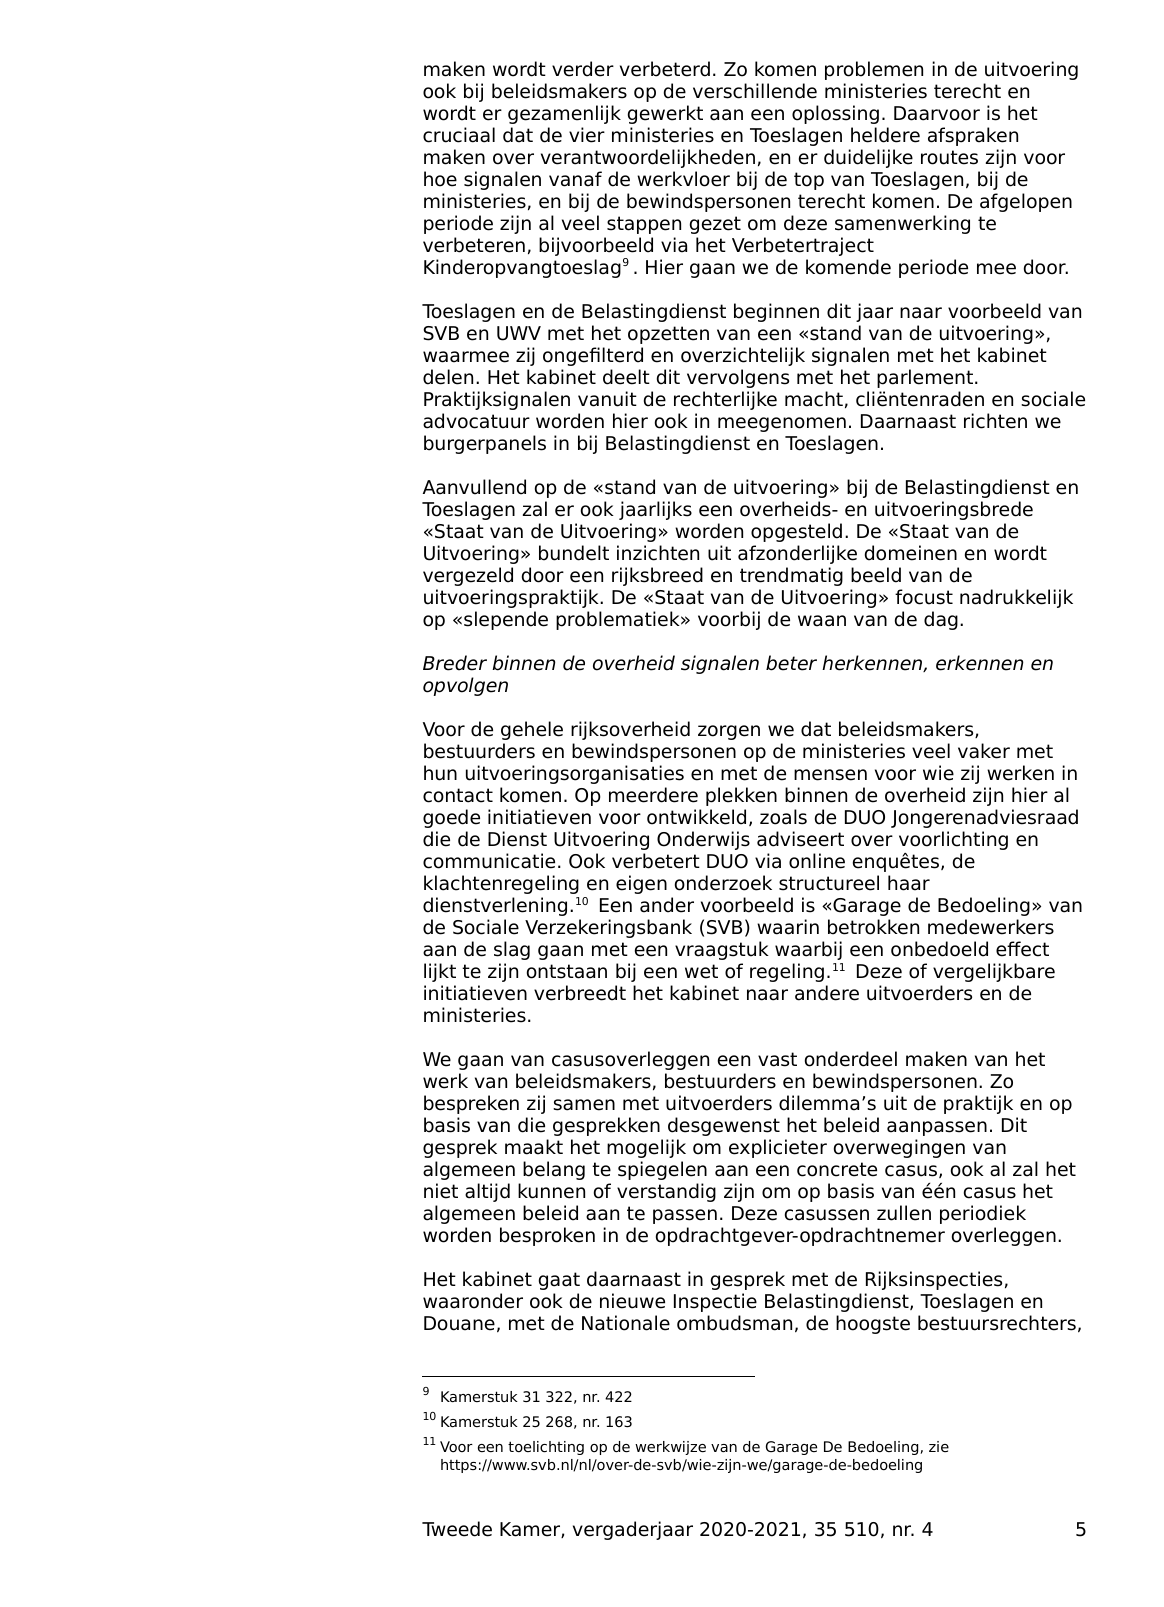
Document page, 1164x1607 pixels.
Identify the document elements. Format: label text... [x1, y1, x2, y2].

text Kamerstuk 25 268, nr. 163 [422, 1410, 1087, 1432]
text We gaan van casusoverleggen een vast onderdeel maken van het werk van beleidsmakers, bestuurders en bewindspersonen. Zo bespreken zij samen met uitvoerders dilemma’s uit de praktijk en op basis van die gesprekken desgewenst het beleid aanpassen. Dit gesprek maakt het mogelijk om explicieter overwegingen van algemeen belang te spiegelen aan een concrete casus, ook al zal het niet altijd kunnen of verstandig zijn om op basis van één casus het algemeen beleid aan te passen. Deze casussen zullen periodiek worden besproken in de opdrachtgever-opdrachtnemer overleggen. [422, 1049, 1087, 1247]
subtitle Breder binnen de overheid signalen beter herkennen, erkennen en opvolgen [422, 653, 1087, 697]
text Toeslagen en de Belastingdienst beginnen dit jaar naar voorbeeld van SVB en UWV met het opzetten van een «stand van de uitvoering», waarmee zij ongefilterd en overzichtelijk signalen met het kabinet delen. Het kabinet deelt dit vervolgens met het parlement. Praktijksignalen vanuit de rechterlijke macht, cliëntenraden en sociale advocatuur worden hier ook in meegenomen. Daarnaast richten we burgerpanels in bij Belastingdienst en Toeslagen. [422, 301, 1087, 455]
text Het kabinet gaat daarnaast in gesprek met de Rijksinspecties, waaronder ook de nieuwe Inspectie Belastingdienst, Toeslagen en Douane, met de Nationale ombudsman, de hoogste bestuursrechters, [422, 1269, 1087, 1335]
text Voor een toelichting op de werkwijze van de Garage De Bedoeling, zie https://www.svb.nl/nl/over-de-svb/wie-zijn-we/garage-de-bedoeling [422, 1435, 1087, 1474]
text Aanvullend op de «stand van de uitvoering» bij de Belastingdienst en Toeslagen zal er ook jaarlijks een overheids- en uitvoeringsbrede «Staat van de Uitvoering» worden opgesteld. De «Staat van de Uitvoering» bundelt inzichten uit afzonderlijke domeinen en wordt vergezeld door een rijksbreed en trendmatig beeld van de uitvoeringspraktijk. De «Staat van de Uitvoering» focust nadrukkelijk op «slepende problematiek» voorbij de waan van de dag. [422, 477, 1087, 631]
text Kamerstuk 31 322, nr. 422 [422, 1385, 1087, 1407]
text maken wordt verder verbeterd. Zo komen problemen in de uitvoering ook bij beleidsmakers op de verschillende ministeries terecht en wordt er gezamenlijk gewerkt aan een oplossing. Daarvoor is het cruciaal dat de vier ministeries en Toeslagen heldere afspraken maken over verantwoordelijkheden, en er duidelijke routes zijn voor hoe signalen vanaf de werkvloer bij de top van Toeslagen, bij de ministeries, en bij de bewindspersonen terecht komen. De afgelopen periode zijn al veel stappen gezet om deze samenwerking te verbeteren, bijvoorbeeld via het Verbetertraject Kinderopvangtoeslag. Hier gaan we de komende periode mee door. [422, 59, 1087, 279]
text Voor de gehele rijksoverheid zorgen we dat beleidsmakers, bestuurders en bewindspersonen op de ministeries veel vaker met hun uitvoeringsorganisaties en met de mensen voor wie zij werken in contact komen. Op meerdere plekken binnen de overheid zijn hier al goede initiatieven voor ontwikkeld, zoals de DUO Jongerenadviesraad die de Dienst Uitvoering Onderwijs adviseert over voorlichting en communicatie. Ook verbetert DUO via online enquêtes, de klachtenregeling en eigen onderzoek structureel haar dienstverlening. Een ander voorbeeld is «Garage de Bedoeling» van de Sociale Verzekeringsbank (SVB) waarin betrokken medewerkers aan de slag gaan met een vraagstuk waarbij een onbedoeld effect lijkt te zijn ontstaan bij een wet of regeling. Deze of vergelijkbare initiatieven verbreedt het kabinet naar andere uitvoerders en de ministeries. [422, 719, 1087, 1027]
